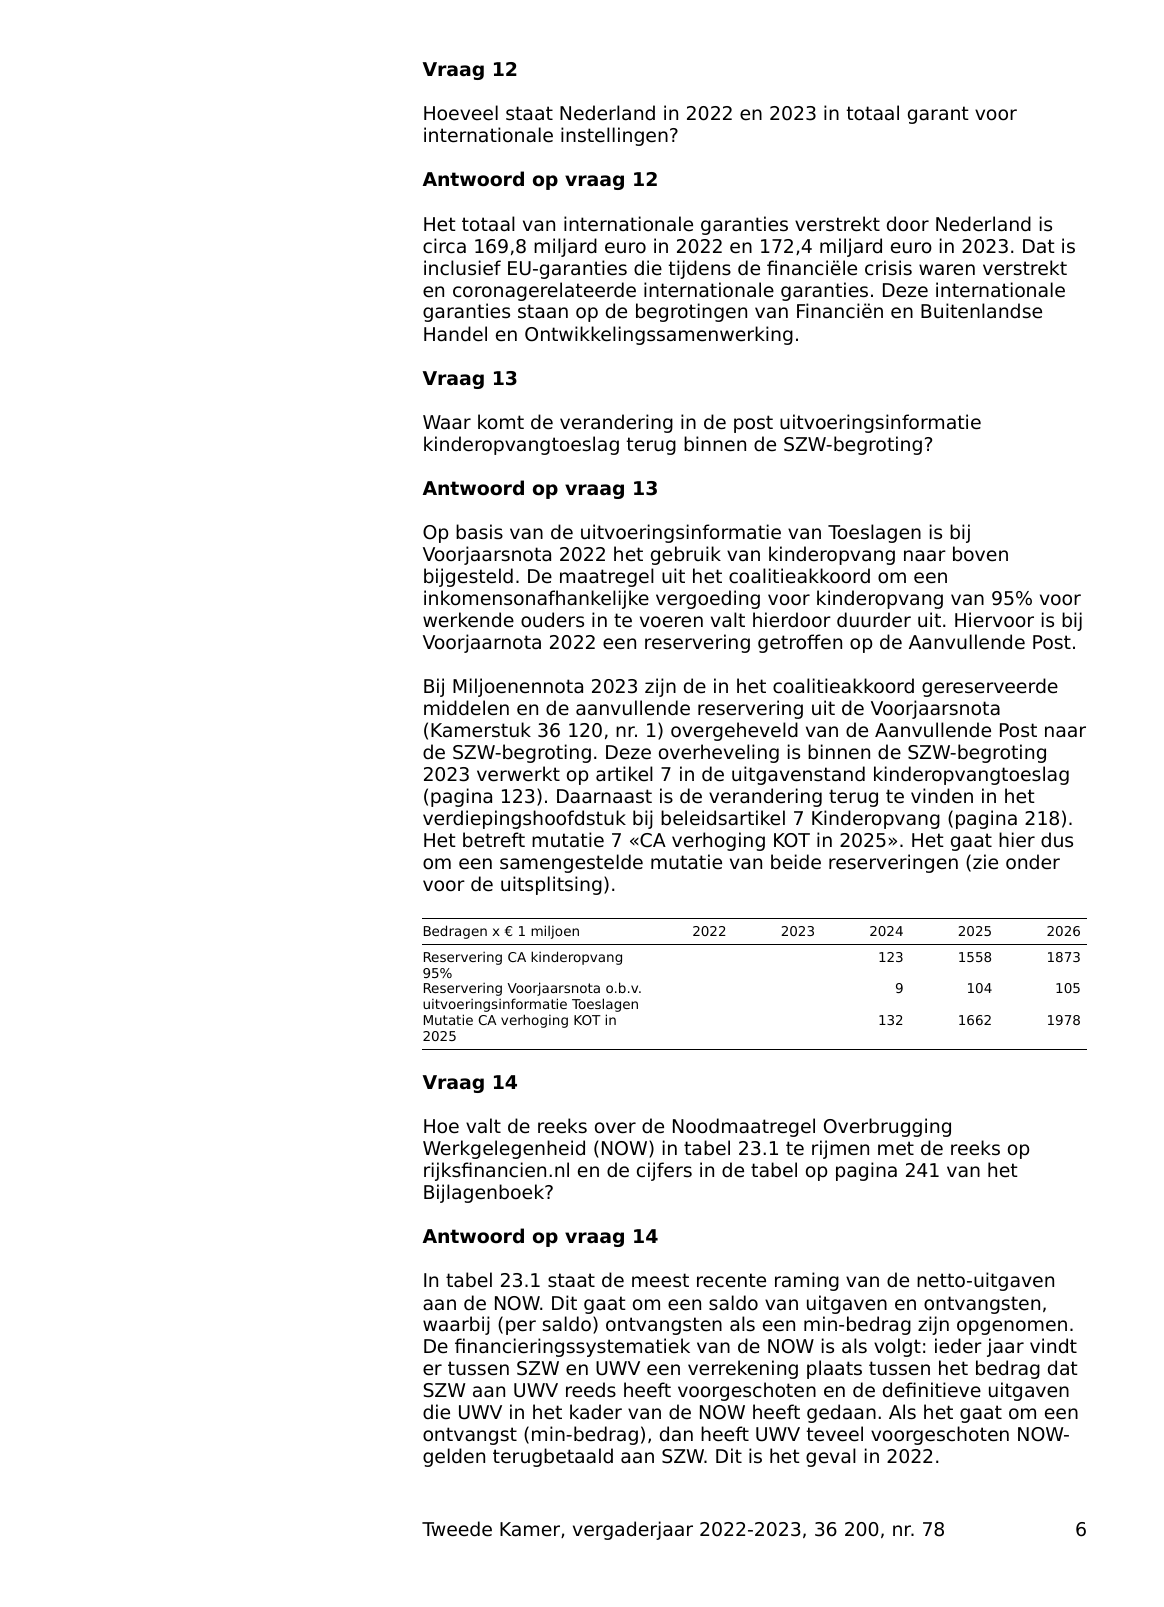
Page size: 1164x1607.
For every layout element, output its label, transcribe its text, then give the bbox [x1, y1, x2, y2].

table_header 2025 [910, 919, 998, 944]
table_cell 1558 [910, 945, 998, 981]
table_cell Reservering Voorjaarsnota o.b.v. uitvoeringsinformatie Toeslagen [422, 981, 644, 1013]
table_cell [644, 981, 732, 1013]
table_cell [644, 1013, 732, 1049]
table_cell [732, 1013, 821, 1049]
subtitle Antwoord op vraag 12 [422, 169, 1087, 191]
subtitle Antwoord op vraag 14 [422, 1226, 1087, 1248]
subtitle Vraag 12 [422, 59, 1087, 81]
table_cell 104 [910, 981, 998, 1013]
text Waar komt de verandering in de post uitvoeringsinformatie kinderopvangtoeslag terug binnen de SZW-begroting? [422, 412, 1087, 456]
table_cell 1873 [998, 945, 1087, 981]
table_cell 1662 [910, 1013, 998, 1049]
text Het totaal van internationale garanties verstrekt door Nederland is circa 169,8 miljard euro in 2022 en 172,4 miljard euro in 2023. Dat is inclusief EU-garanties die tijdens de financiële crisis waren verstrekt en coronagerelateerde internationale garanties. Deze internationale garanties staan op de begrotingen van Financiën en Buitenlandse Handel en Ontwikkelingssamenwerking. [422, 213, 1087, 345]
text Hoeveel staat Nederland in 2022 en 2023 in totaal garant voor internationale instellingen? [422, 103, 1087, 147]
table_header Bedragen x € 1 miljoen [422, 919, 644, 944]
table_header 2023 [732, 919, 821, 944]
table_header 2026 [998, 919, 1087, 944]
subtitle Vraag 14 [422, 1072, 1087, 1094]
table_header 2022 [644, 919, 732, 944]
table_cell 1978 [998, 1013, 1087, 1049]
table_cell 123 [821, 945, 909, 981]
text Op basis van de uitvoeringsinformatie van Toeslagen is bij Voorjaarsnota 2022 het gebruik van kinderopvang naar boven bijgesteld. De maatregel uit het coalitieakkoord om een inkomensonafhankelijke vergoeding voor kinderopvang van 95% voor werkende ouders in te voeren valt hierdoor duurder uit. Hiervoor is bij Voorjaarnota 2022 een reservering getroffen op de Aanvullende Post. [422, 522, 1087, 654]
table_cell 9 [821, 981, 909, 1013]
subtitle Antwoord op vraag 13 [422, 478, 1087, 500]
table_cell [732, 981, 821, 1013]
table_cell Mutatie CA verhoging KOT in 2025 [422, 1013, 644, 1049]
text Bij Miljoenennota 2023 zijn de in het coalitieakkoord gereserveerde middelen en de aanvullende reservering uit de Voorjaarsnota (Kamerstuk 36 120, nr. 1) overgeheveld van de Aanvullende Post naar de SZW-begroting. Deze overheveling is binnen de SZW-begroting 2023 verwerkt op artikel 7 in de uitgavenstand kinderopvangtoeslag (pagina 123). Daarnaast is de verandering terug te vinden in het verdiepingshoofdstuk bij beleidsartikel 7 Kinderopvang (pagina 218). Het betreft mutatie 7 «CA verhoging KOT in 2025». Het gaat hier dus om een samengestelde mutatie van beide reserveringen (zie onder voor de uitsplitsing). [422, 676, 1087, 896]
table_cell 132 [821, 1013, 909, 1049]
table_cell [732, 945, 821, 981]
table_cell [644, 945, 732, 981]
subtitle Vraag 13 [422, 368, 1087, 389]
table_cell Reservering CA kinderopvang 95% [422, 945, 644, 981]
text Hoe valt de reeks over de Noodmaatregel Overbrugging Werkgelegenheid (NOW) in tabel 23.1 te rijmen met de reeks op rijksfinancien.nl en de cijfers in de tabel op pagina 241 van het Bijlagenboek? [422, 1116, 1087, 1204]
text In tabel 23.1 staat de meest recente raming van de netto-uitgaven aan de NOW. Dit gaat om een saldo van uitgaven en ontvangsten, waarbij (per saldo) ontvangsten als een min-bedrag zijn opgenomen. De financieringssystematiek van de NOW is als volgt: ieder jaar vindt er tussen SZW en UWV een verrekening plaats tussen het bedrag dat SZW aan UWV reeds heeft voorgeschoten en de definitieve uitgaven die UWV in het kader van de NOW heeft gedaan. Als het gaat om een ontvangst (min-bedrag), dan heeft UWV teveel voorgeschoten NOW-gelden terugbetaald aan SZW. Dit is het geval in 2022. [422, 1270, 1087, 1468]
table_cell 105 [998, 981, 1087, 1013]
table_header 2024 [821, 919, 909, 944]
